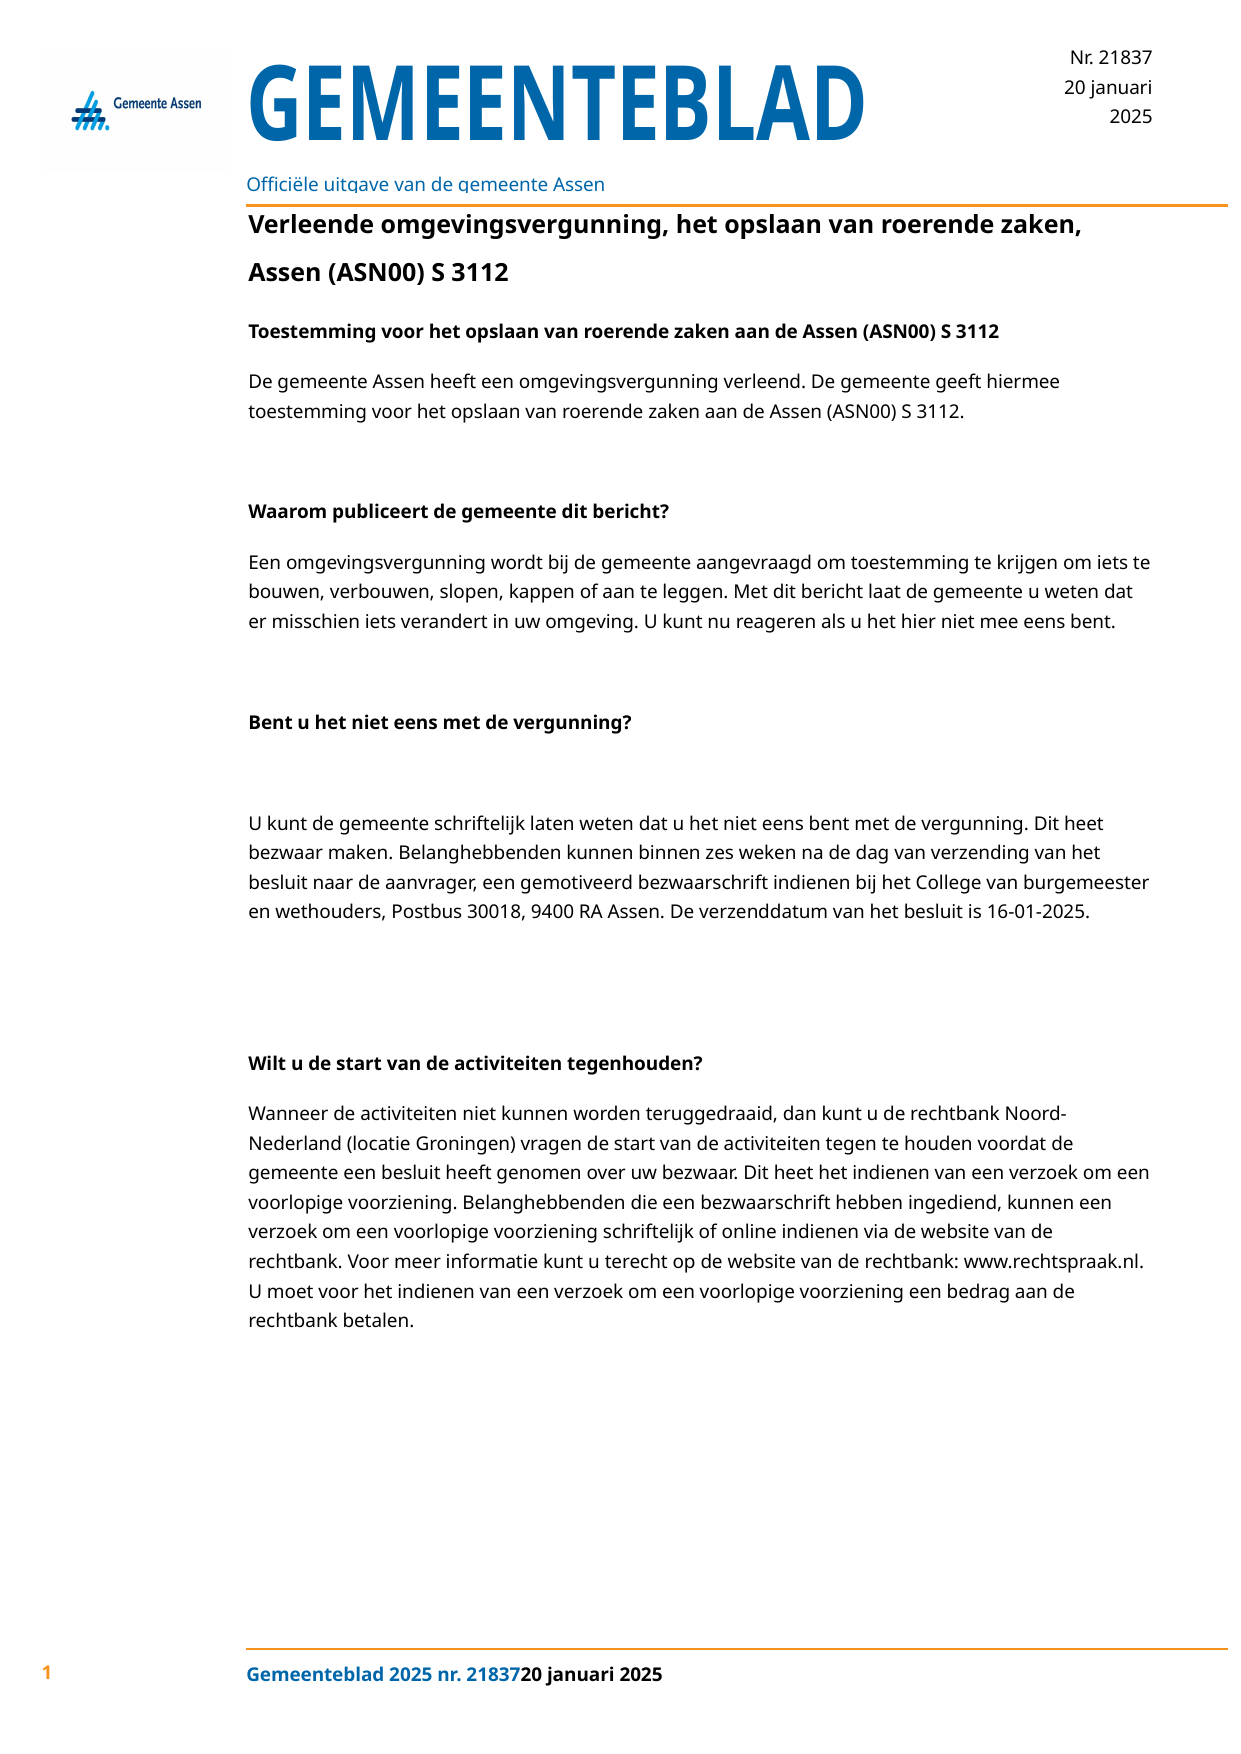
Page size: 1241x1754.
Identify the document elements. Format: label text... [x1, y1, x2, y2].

text Bent u het niet eens met de vergunning? [248, 709, 1152, 735]
text Verleende omgevingsvergunning, het opslaan van roerende zaken, Assen (ASN00) S 3112 [248, 207, 1152, 288]
text Toestemming voor het opslaan van roerende zaken aan de Assen (ASN00) S 3112 [248, 318, 1152, 344]
text U kunt de gemeente schriftelijk laten weten dat u het niet eens bent met de vergunning. Dit heet bezwaar maken. Belanghebbenden kunnen binnen zes weken na de dag van verzending van het besluit naar de aanvrager, een gemotiveerd bezwaarschrift indienen bij het College van burgemeester en wethouders, Postbus 30018, 9400 RA Assen. De verzenddatum van het besluit is 16-01-2025. [248, 810, 1152, 924]
text Wilt u de start van de activiteiten tegenhouden? [248, 1050, 1152, 1076]
text De gemeente Assen heeft een omgevingsvergunning verleend. De gemeente geeft hiermee toestemming voor het opslaan van roerende zaken aan de Assen (ASN00) S 3112. [248, 368, 1152, 424]
text Een omgevingsvergunning wordt bij de gemeente aangevraagd om toestemming te krijgen om iets te bouwen, verbouwen, slopen, kappen of aan te leggen. Met dit bericht laat de gemeente u weten dat er misschien iets verandert in uw omgeving. U kunt nu reageren als u het hier niet mee eens bent. [248, 549, 1152, 634]
text Wanneer de activiteiten niet kunnen worden teruggedraaid, dan kunt u de rechtbank Noord-Nederland (locatie Groningen) vragen de start van de activiteiten tegen te houden voordat de gemeente een besluit heeft genomen over uw bezwaar. Dit heet het indienen van een verzoek om een voorlopige voorziening. Belanghebbenden die een bezwaarschrift hebben ingediend, kunnen een verzoek om een voorlopige voorziening schriftelijk of online indienen via de website van de rechtbank. Voor meer informatie kunt u terecht op de website van de rechtbank: www.rechtspraak.nl. U moet voor het indienen van een verzoek om een voorlopige voorziening een bedrag aan de rechtbank betalen. [248, 1100, 1152, 1333]
text Waarom publiceert de gemeente dit bericht? [248, 499, 1152, 524]
picture [41, 47, 231, 172]
